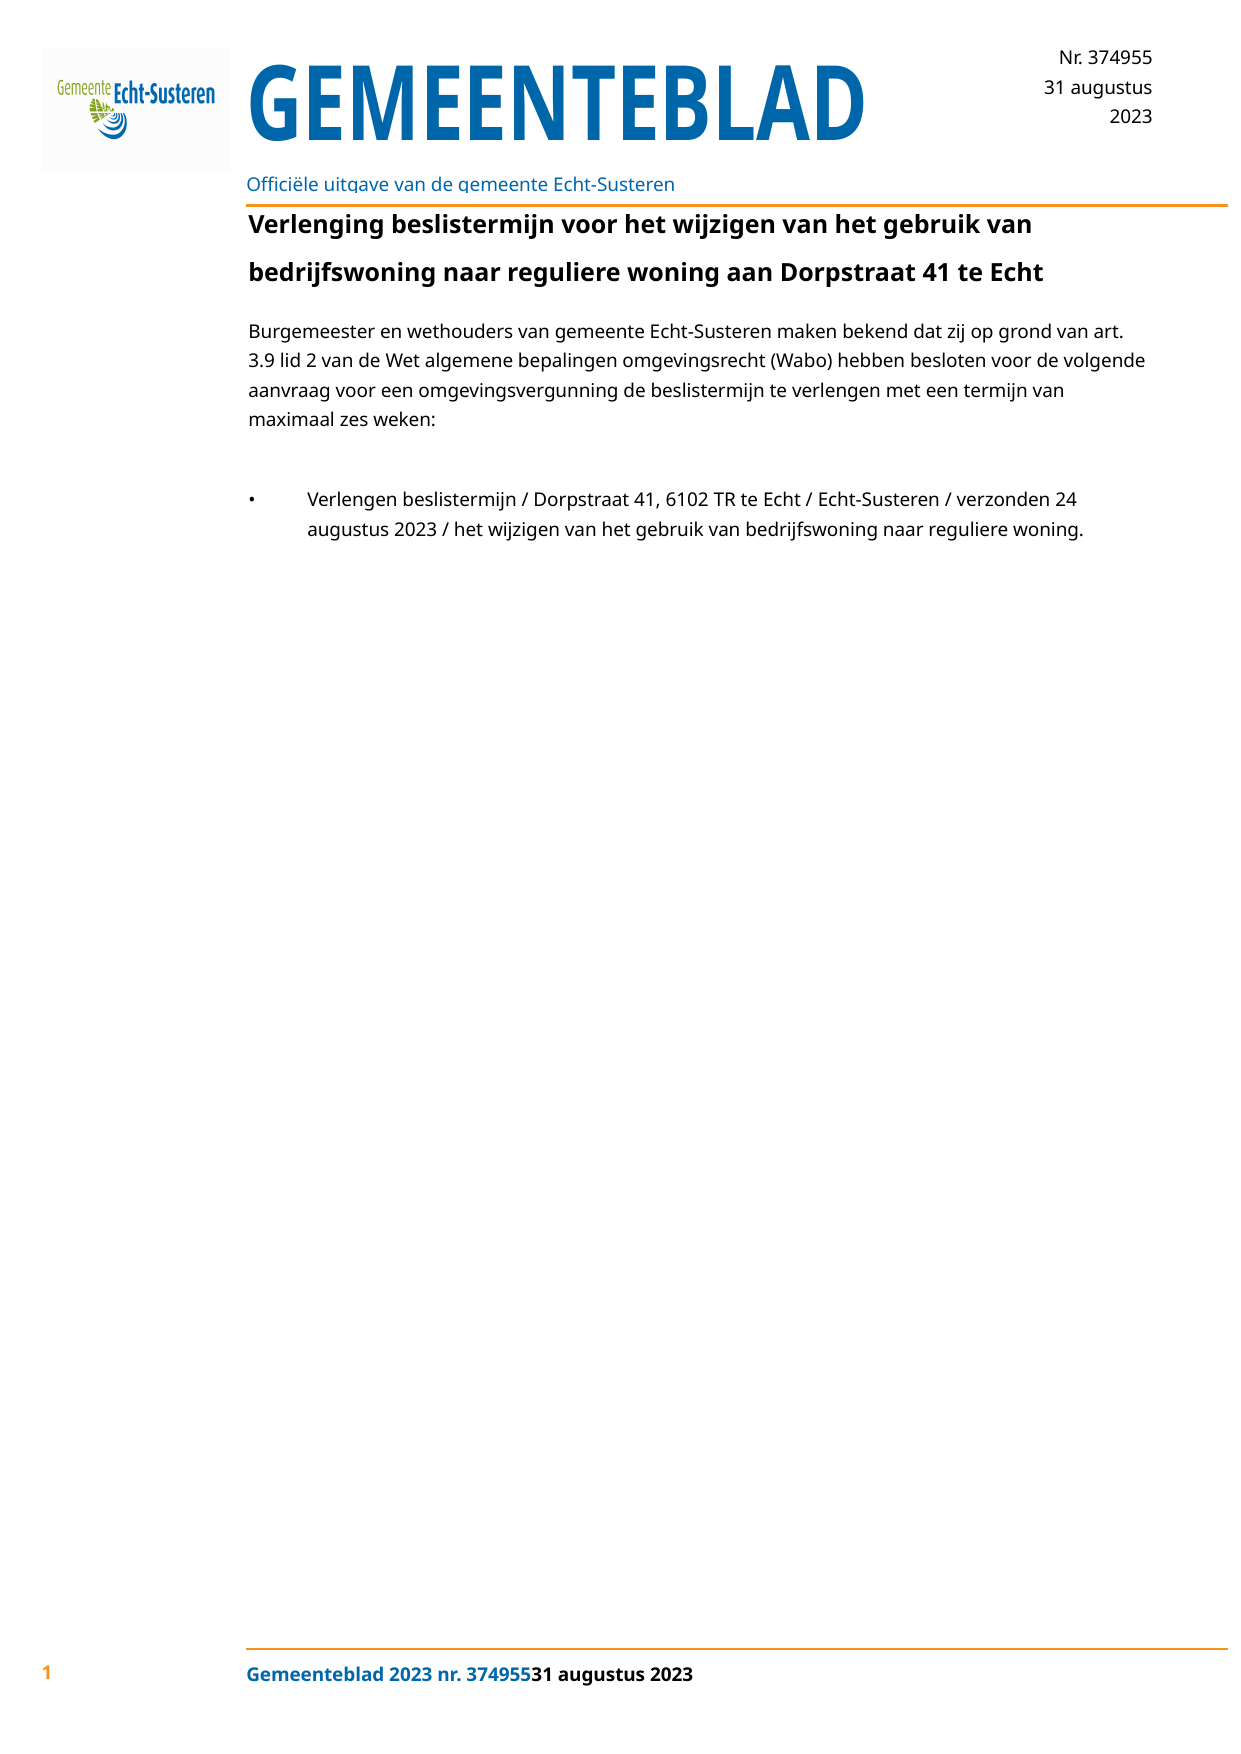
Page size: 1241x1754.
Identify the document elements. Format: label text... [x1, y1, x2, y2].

list Verlengen beslistermijn / Dorpstraat 41, 6102 TR te Echt / Echt-Susteren / verzonden 24 augustus 2023 / het wijzigen van het gebruik van bedrijfswoning naar reguliere woning. [248, 487, 1152, 542]
text Verlenging beslistermijn voor het wijzigen van het gebruik van bedrijfswoning naar reguliere woning aan Dorpstraat 41 te Echt [248, 207, 1152, 288]
picture [41, 47, 231, 172]
text Burgemeester en wethouders van gemeente Echt-Susteren maken bekend dat zij op grond van art. 3.9 lid 2 van de Wet algemene bepalingen omgevingsrecht (Wabo) hebben besloten voor de volgende aanvraag voor een omgevingsvergunning de beslistermijn te verlengen met een termijn van maximaal zes weken: [248, 318, 1152, 432]
